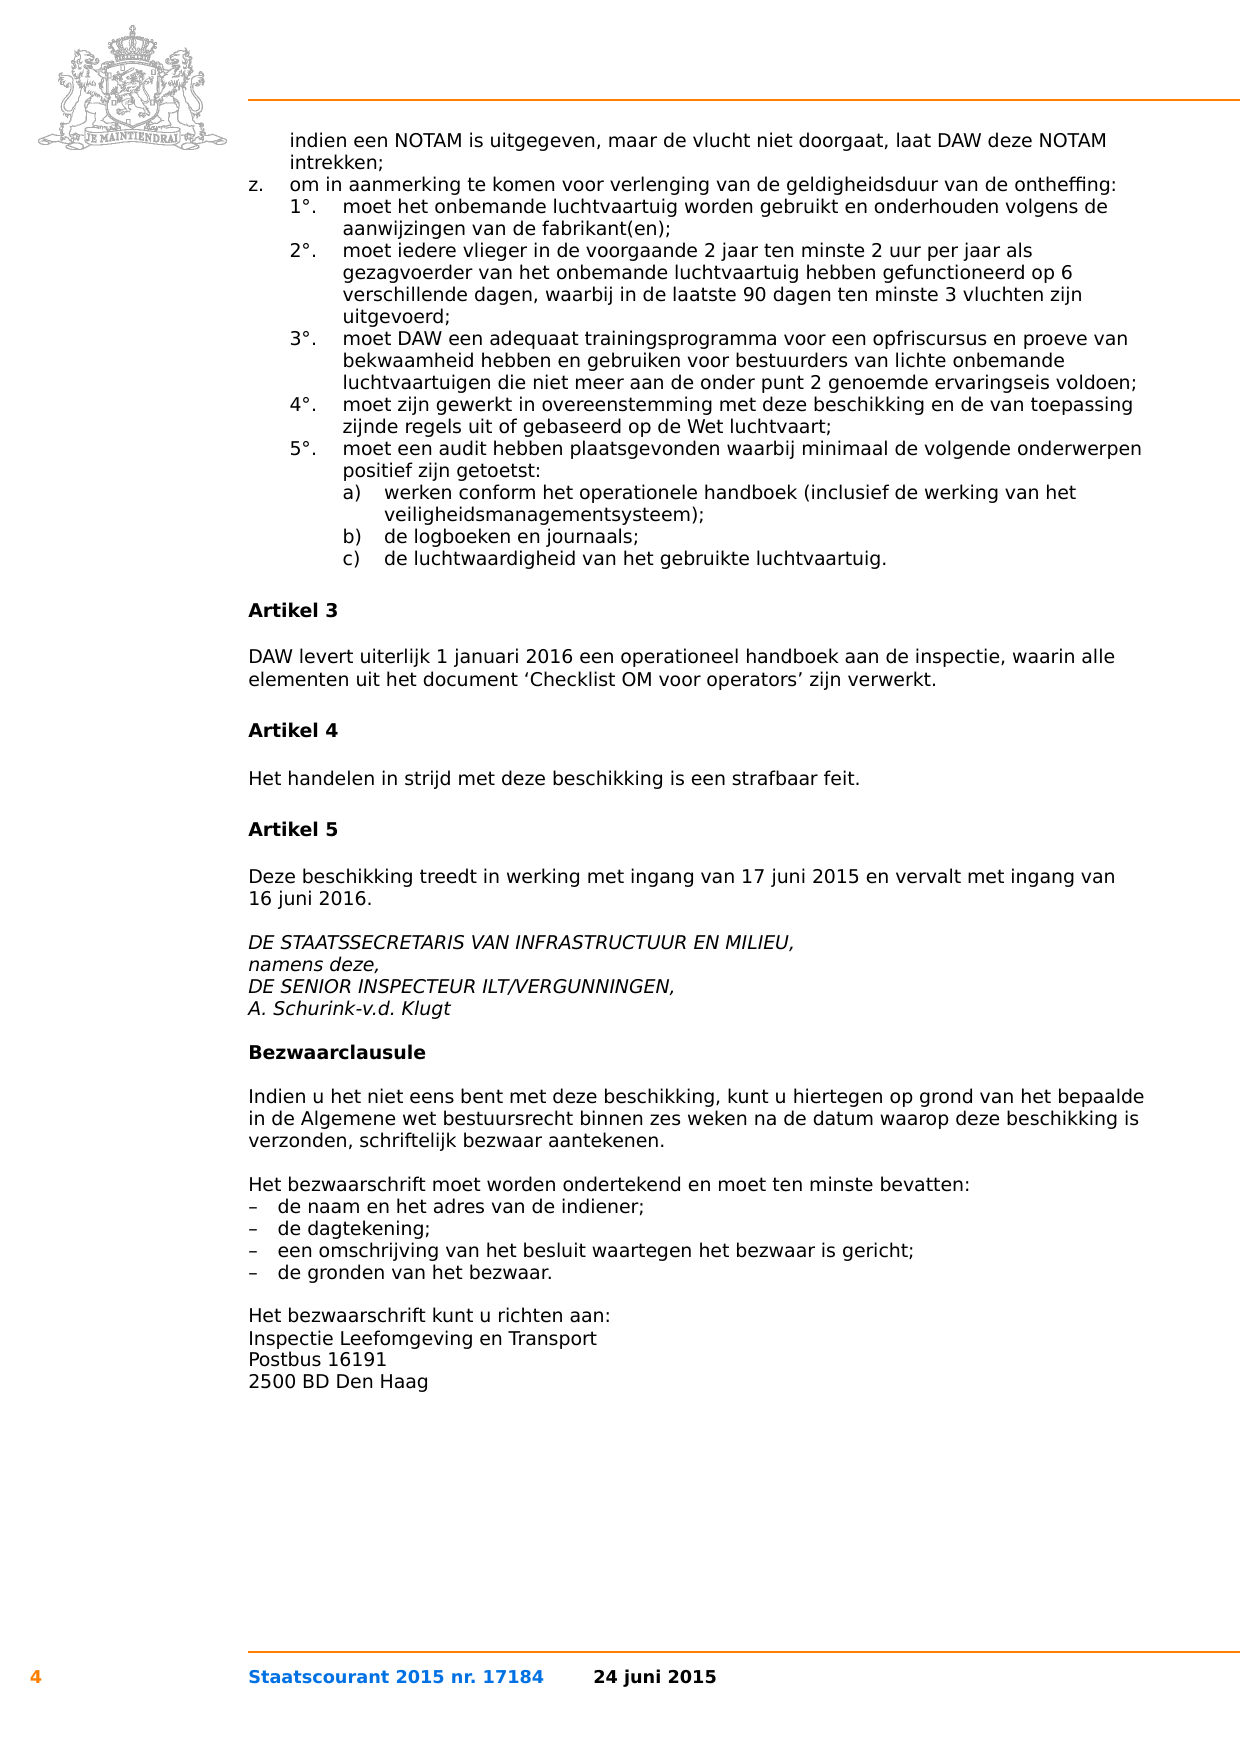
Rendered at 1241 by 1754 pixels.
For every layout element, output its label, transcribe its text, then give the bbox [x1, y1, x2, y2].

text 5°. moet een audit hebben plaatsgevonden waarbij minimaal de volgende onderwerpen positief zijn getoetst: [289, 438, 1163, 482]
text 3°. moet DAW een adequaat trainingsprogramma voor een opfriscursus en proeve van bekwaamheid hebben en gebruiken voor bestuurders van lichte onbemande luchtvaartuigen die niet meer aan de onder punt 2 genoemde ervaringseis voldoen; [289, 328, 1163, 394]
text c) de luchtwaardigheid van het gebruikte luchtvaartuig. [342, 547, 1163, 569]
text Deze beschikking treedt in werking met ingang van 17 juni 2015 en vervalt met ingang van 16 juni 2016. [248, 866, 1163, 910]
text – de naam en het adres van de indiener; [248, 1196, 1163, 1218]
text z. om in aanmerking te komen voor verlenging van de geldigheidsduur van de ontheffing: [248, 174, 1163, 196]
text Indien u het niet eens bent met deze beschikking, kunt u hiertegen op grond van het bepaalde in de Algemene wet bestuursrecht binnen zes weken na de datum waarop deze beschikking is verzonden, schriftelijk bezwaar aantekenen. [248, 1086, 1163, 1152]
text Het bezwaarschrift kunt u richten aan: [248, 1305, 1163, 1327]
text DE STAATSSECRETARIS VAN INFRASTRUCTUUR EN MILIEU, namens deze, DE SENIOR INSPECTEUR ILT/VERGUNNINGEN, A. Schurink-v.d. Klugt [248, 932, 1163, 1020]
text Postbus 16191 [248, 1349, 1163, 1371]
subtitle Artikel 3 [248, 599, 1163, 621]
picture [38, 25, 227, 150]
text – een omschrijving van het besluit waartegen het bezwaar is gericht; [248, 1239, 1163, 1262]
text Bezwaarclausule [248, 1042, 1163, 1064]
text DAW levert uiterlijk 1 januari 2016 een operationeel handboek aan de inspectie, waarin alle elementen uit het document ‘Checklist OM voor operators’ zijn verwerkt. [248, 646, 1163, 690]
text indien een NOTAM is uitgegeven, maar de vlucht niet doorgaat, laat DAW deze NOTAM intrekken; [289, 130, 1163, 174]
text 1°. moet het onbemande luchtvaartuig worden gebruikt en onderhouden volgens de aanwijzingen van de fabrikant(en); [289, 196, 1163, 240]
text a) werken conform het operationele handboek (inclusief de werking van het veiligheidsmanagementsysteem); [342, 482, 1163, 526]
text – de gronden van het bezwaar. [248, 1262, 1163, 1283]
text Het handelen in strijd met deze beschikking is een strafbaar feit. [248, 767, 1163, 789]
text 2°. moet iedere vlieger in de voorgaande 2 jaar ten minste 2 uur per jaar als gezagvoerder van het onbemande luchtvaartuig hebben gefunctioneerd op 6 verschillende dagen, waarbij in de laatste 90 dagen ten minste 3 vluchten zijn uitgevoerd; [289, 240, 1163, 328]
text Inspectie Leefomgeving en Transport [248, 1327, 1163, 1349]
text 2500 BD Den Haag [248, 1371, 1163, 1393]
text – de dagtekening; [248, 1218, 1163, 1239]
subtitle Artikel 4 [248, 720, 1163, 742]
text 4°. moet zijn gewerkt in overeenstemming met deze beschikking en de van toepassing zijnde regels uit of gebaseerd op de Wet luchtvaart; [289, 394, 1163, 438]
text Het bezwaarschrift moet worden ondertekend en moet ten minste bevatten: [248, 1174, 1163, 1196]
text b) de logboeken en journaals; [342, 526, 1163, 547]
subtitle Artikel 5 [248, 819, 1163, 841]
